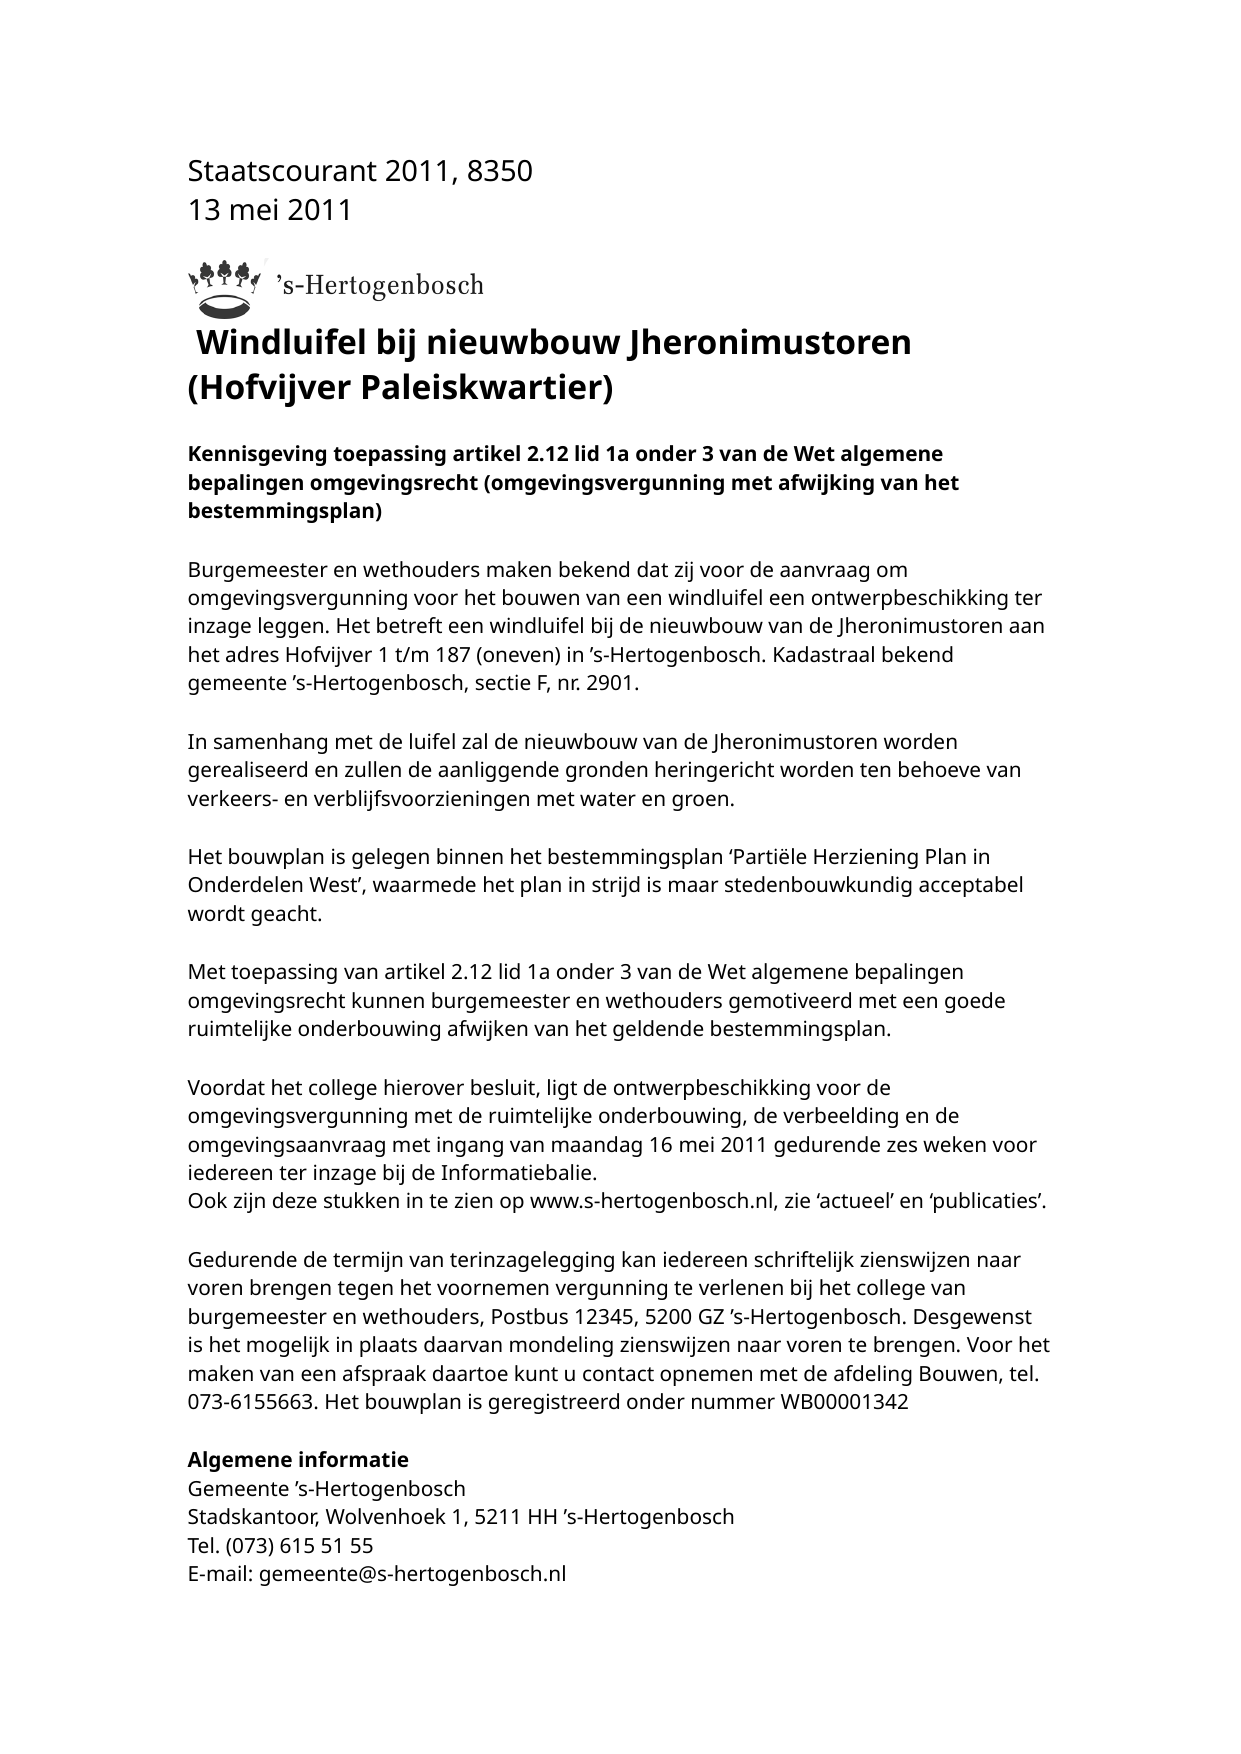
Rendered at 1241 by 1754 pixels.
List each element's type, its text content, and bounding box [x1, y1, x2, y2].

text Ook zijn deze stukken in te zien op www.s-hertogenbosch.nl, zie ‘actueel’ en ‘publicaties’. [187, 1187, 1053, 1215]
text Algemene informatie [187, 1446, 1053, 1474]
text Burgemeester en wethouders maken bekend dat zij voor de aanvraag om omgevingsvergunning voor het bouwen van een windluifel een ontwerpbeschikking ter inzage leggen. Het betreft een windluifel bij de nieuwbouw van de Jheronimustoren aan het adres Hofvijver 1 t/m 187 (oneven) in ’s-Hertogenbosch. Kadastraal bekend gemeente ’s-Hertogenbosch, sectie F, nr. 2901. [187, 555, 1053, 697]
text In samenhang met de luifel zal de nieuwbouw van de Jheronimustoren worden gerealiseerd en zullen de aanliggende gronden heringericht worden ten behoeve van verkeers- en verblijfsvoorzieningen met water en groen. [187, 727, 1053, 812]
text Voordat het college hierover besluit, ligt de ontwerpbeschikking voor de omgevingsvergunning met de ruimtelijke onderbouwing, de verbeelding en de omgevingsaanvraag met ingang van maandag 16 mei 2011 gedurende zes weken voor iedereen ter inzage bij de Informatiebalie. [187, 1073, 1053, 1187]
text Kennisgeving toepassing artikel 2.12 lid 1a onder 3 van de Wet algemene bepalingen omgevingsrecht (omgevingsvergunning met afwijking van het bestemmingsplan) [187, 439, 1053, 525]
text 13 mei 2011 [187, 190, 1053, 229]
subtitle Windluifel bij nieuwbouw Jheronimustoren (Hofvijver Paleiskwartier) [187, 271, 1053, 409]
text Het bouwplan is gelegen binnen het bestemmingsplan ‘Partiële Herziening Plan in Onderdelen West’, waarmede het plan in strijd is maar stedenbouwkundig acceptabel wordt geacht. [187, 842, 1053, 927]
text Stadskantoor, Wolvenhoek 1, 5211 HH ’s-Hertogenbosch [187, 1502, 1053, 1531]
text Staatscourant 2011, 8350 [187, 150, 1053, 190]
text Gemeente ’s-Hertogenbosch [187, 1474, 1053, 1502]
text E-mail: gemeente@s-hertogenbosch.nl [187, 1559, 1053, 1588]
text Met toepassing van artikel 2.12 lid 1a onder 3 van de Wet algemene bepalingen omgevingsrecht kunnen burgemeester en wethouders gemotiveerd met een goede ruimtelijke onderbouwing afwijken van het geldende bestemmingsplan. [187, 957, 1053, 1043]
text Tel. (073) 615 51 55 [187, 1531, 1053, 1559]
text Gedurende de termijn van terinzagelegging kan iedereen schriftelijk zienswijzen naar voren brengen tegen het voornemen vergunning te verlenen bij het college van burgemeester en wethouders, Postbus 12345, 5200 GZ ’s-Hertogenbosch. Desgewenst is het mogelijk in plaats daarvan mondeling zienswijzen naar voren te brengen. Voor het maken van een afspraak daartoe kunt u contact opnemen met de afdeling Bouwen, tel. 073-6155663. Het bouwplan is geregistreerd onder nummer WB00001342 [187, 1245, 1053, 1416]
picture [187, 258, 484, 319]
